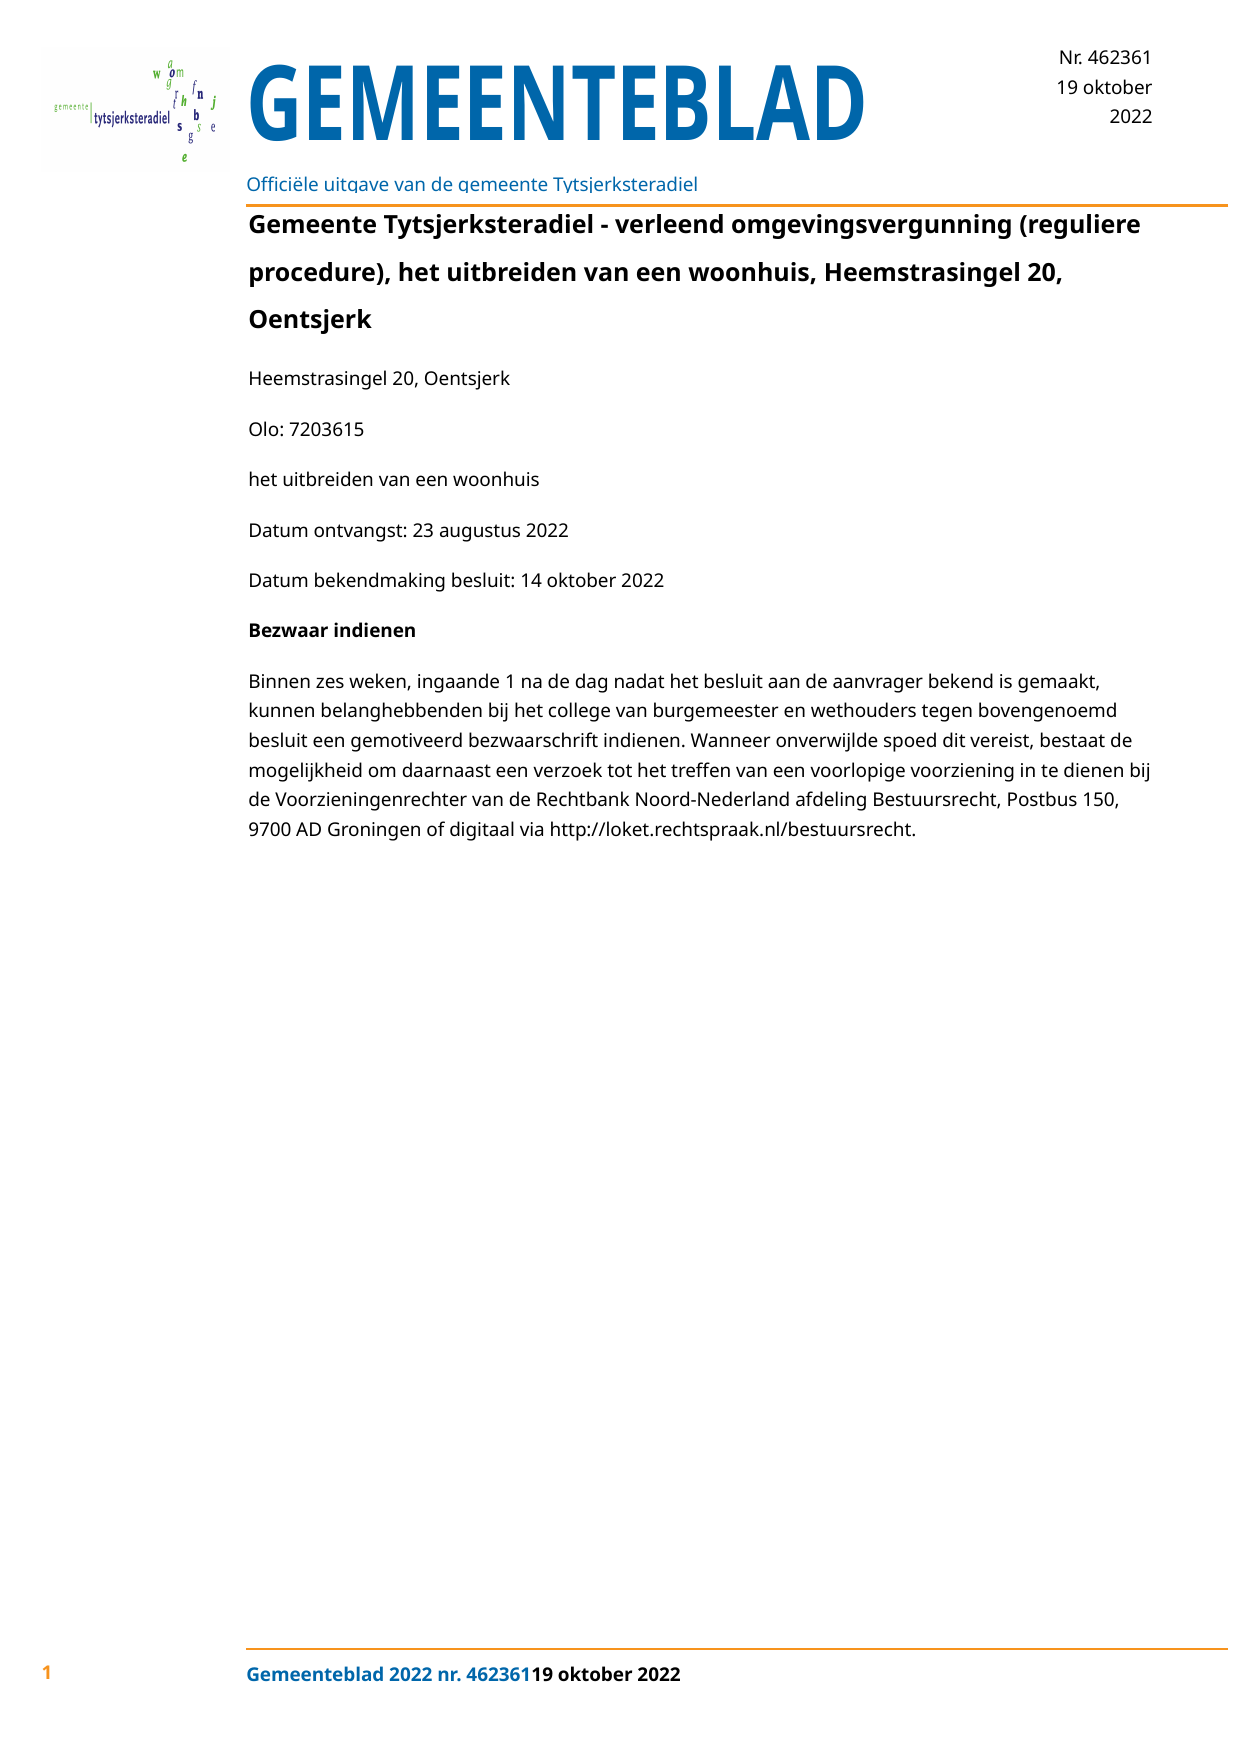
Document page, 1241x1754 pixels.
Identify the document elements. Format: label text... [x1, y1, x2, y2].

text Binnen zes weken, ingaande 1 na de dag nadat het besluit aan de aanvrager bekend is gemaakt, kunnen belanghebbenden bij het college van burgemeester en wethouders tegen bovengenoemd besluit een gemotiveerd bezwaarschrift indienen. Wanneer onverwijlde spoed dit vereist, bestaat de mogelijkheid om daarnaast een verzoek tot het treffen van een voorlopige voorziening in te dienen bij de Voorzieningenrechter van de Rechtbank Noord-Nederland afdeling Bestuursrecht, Postbus 150, 9700 AD Groningen of digitaal via http://loket.rechtspraak.nl/bestuursrecht. [248, 668, 1152, 842]
text Olo: 7203615 [248, 416, 1152, 442]
picture [41, 47, 231, 172]
text Datum bekendmaking besluit: 14 oktober 2022 [248, 567, 1152, 593]
text Bezwaar indienen [248, 618, 1152, 643]
text Datum ontvangst: 23 augustus 2022 [248, 517, 1152, 542]
text Gemeente Tytsjerksteradiel - verleend omgevingsvergunning (reguliere procedure), het uitbreiden van een woonhuis, Heemstrasingel 20, Oentsjerk [248, 207, 1152, 336]
text Heemstrasingel 20, Oentsjerk [248, 366, 1152, 391]
text het uitbreiden van een woonhuis [248, 466, 1152, 492]
